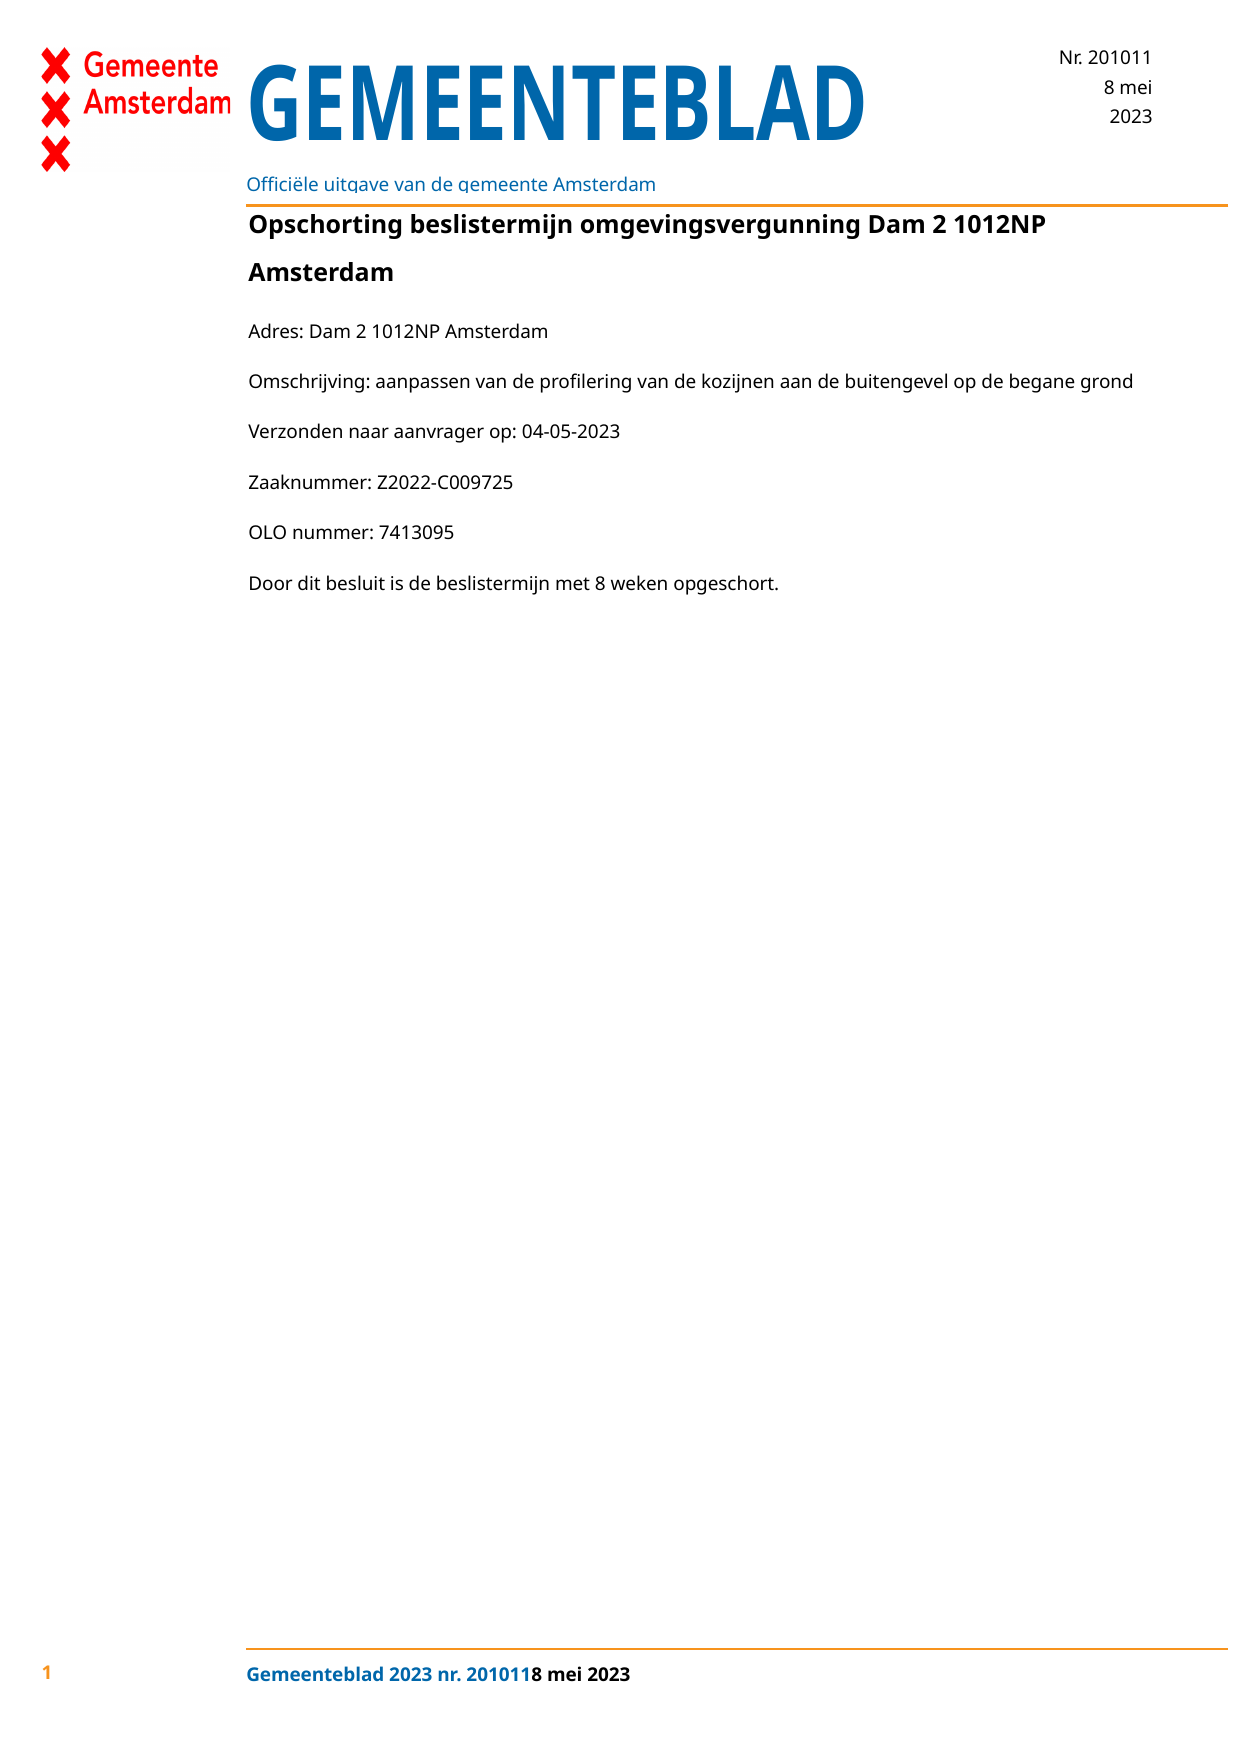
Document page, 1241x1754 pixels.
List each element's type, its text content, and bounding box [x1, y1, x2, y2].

picture [41, 47, 231, 172]
text Door dit besluit is de beslistermijn met 8 weken opgeschort. [248, 570, 1152, 596]
text Opschorting beslistermijn omgevingsvergunning Dam 2 1012NP Amsterdam [248, 207, 1152, 288]
text Omschrijving: aanpassen van de profilering van de kozijnen aan de buitengevel op de begane grond [248, 368, 1152, 394]
text Adres: Dam 2 1012NP Amsterdam [248, 318, 1152, 344]
text Verzonden naar aanvrager op: 04-05-2023 [248, 419, 1152, 444]
text Zaaknummer: Z2022-C009725 [248, 469, 1152, 495]
text OLO nummer: 7413095 [248, 519, 1152, 545]
